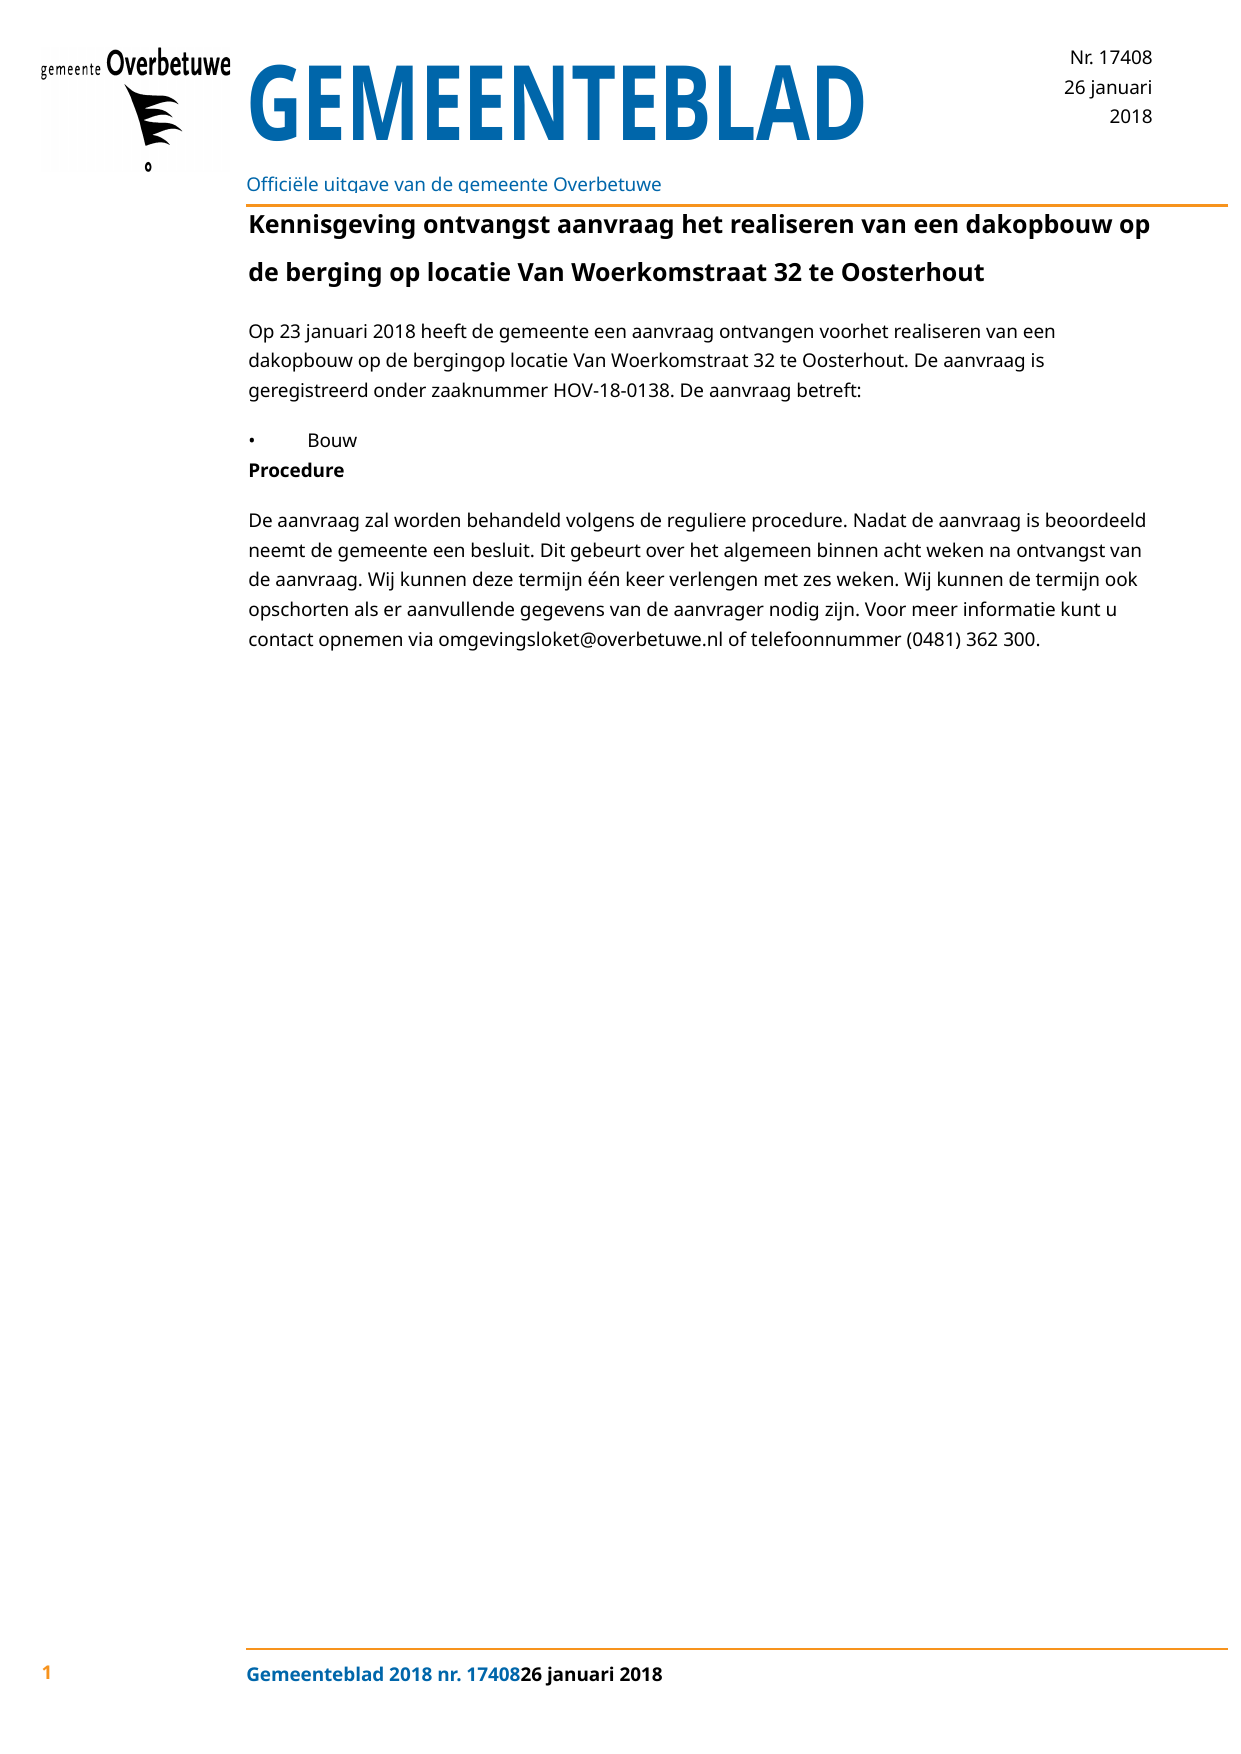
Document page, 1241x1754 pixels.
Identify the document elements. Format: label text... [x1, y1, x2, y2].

text Kennisgeving ontvangst aanvraag het realiseren van een dakopbouw op de berging op locatie Van Woerkomstraat 32 te Oosterhout [248, 207, 1152, 288]
text Procedure [248, 457, 1152, 483]
text Op 23 januari 2018 heeft de gemeente een aanvraag ontvangen voorhet realiseren van een dakopbouw op de bergingop locatie Van Woerkomstraat 32 te Oosterhout. De aanvraag is geregistreerd onder zaaknummer HOV-18-0138. De aanvraag betreft: [248, 318, 1152, 403]
text De aanvraag zal worden behandeld volgens de reguliere procedure. Nadat de aanvraag is beoordeeld neemt de gemeente een besluit. Dit gebeurt over het algemeen binnen acht weken na ontvangst van de aanvraag. Wij kunnen deze termijn één keer verlengen met zes weken. Wij kunnen de termijn ook opschorten als er aanvullende gegevens van de aanvrager nodig zijn. Voor meer informatie kunt u contact opnemen via omgevingsloket@overbetuwe.nl of telefoonnummer (0481) 362 300. [248, 507, 1152, 652]
list Bouw [248, 427, 1152, 453]
picture [41, 47, 231, 172]
